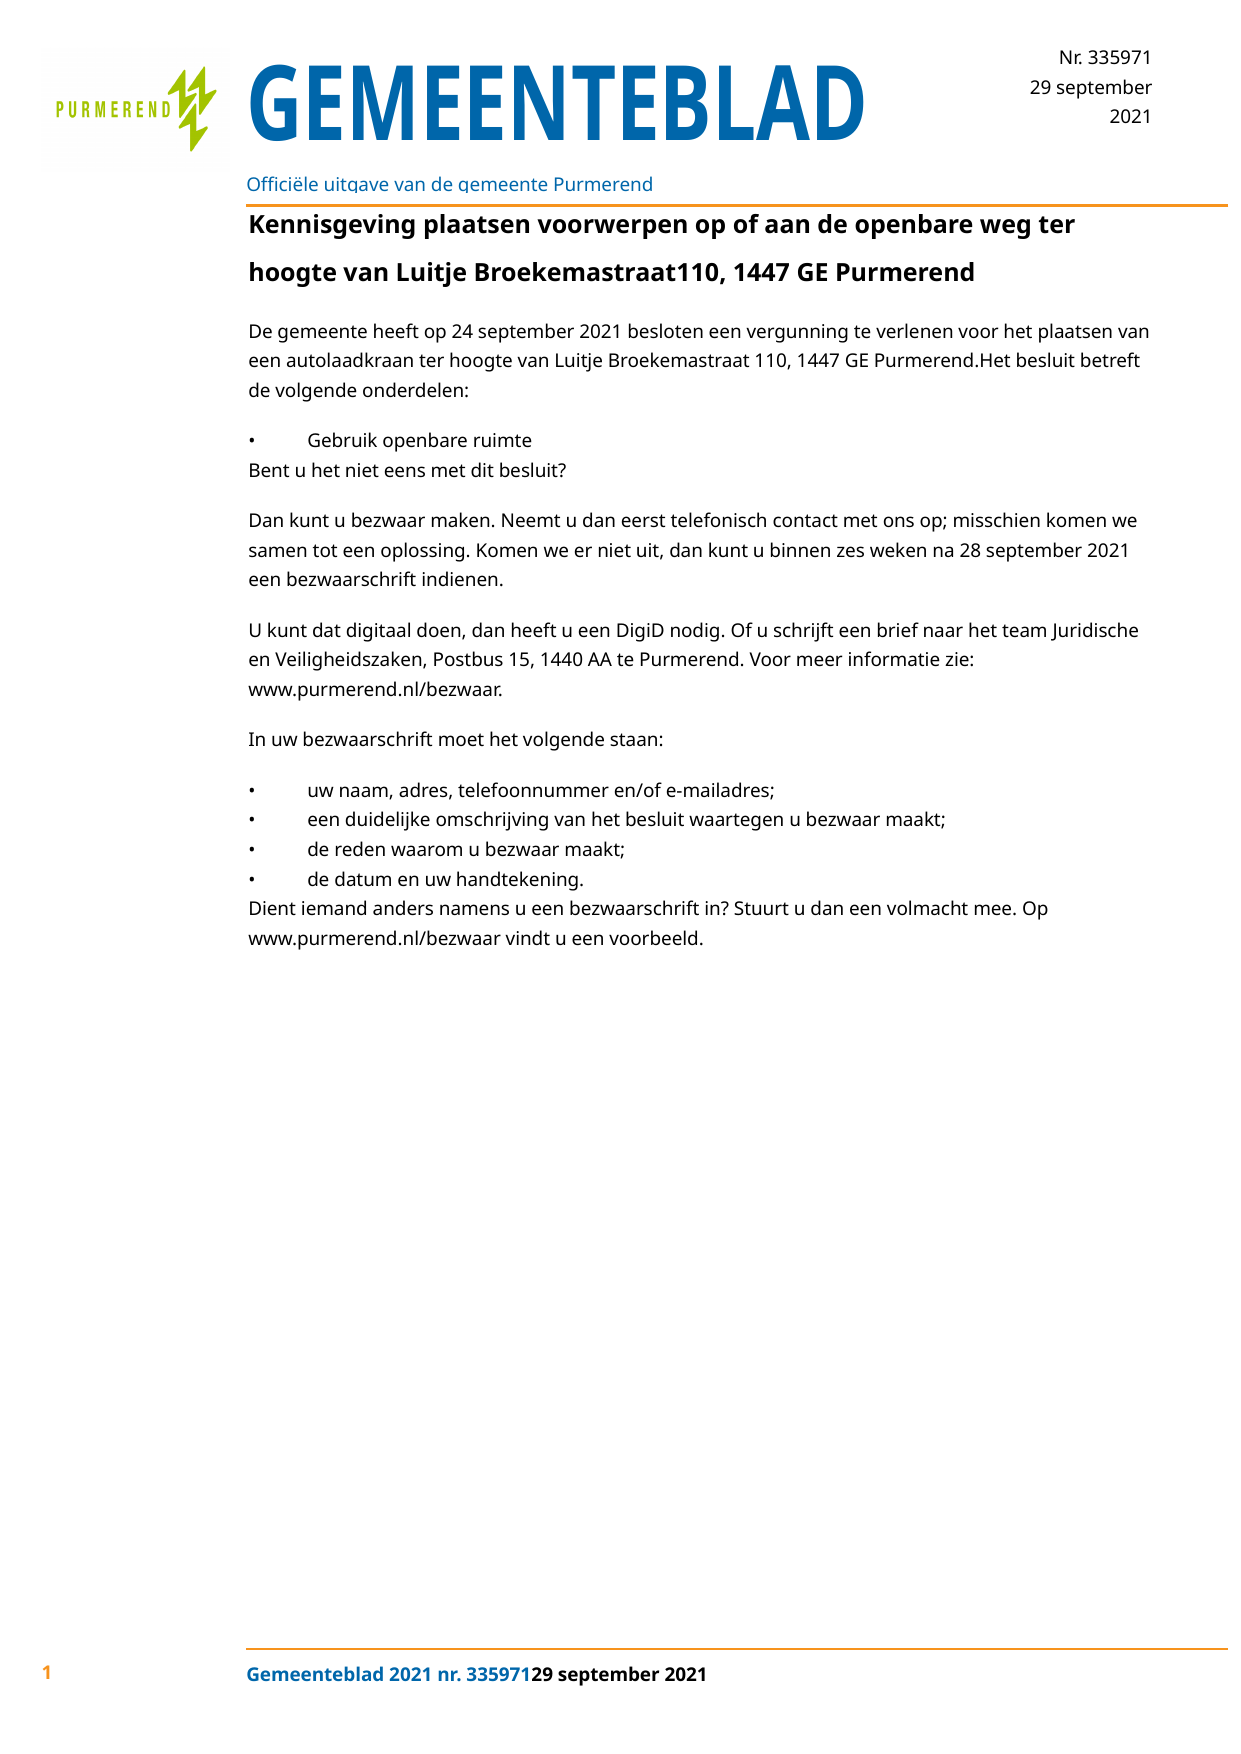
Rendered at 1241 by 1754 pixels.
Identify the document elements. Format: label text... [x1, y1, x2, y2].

list de reden waarom u bezwaar maakt; [248, 836, 1152, 862]
text In uw bezwaarschrift moet het volgende staan: [248, 727, 1152, 752]
list Gebruik openbare ruimte [248, 427, 1152, 453]
text Dan kunt u bezwaar maken. Neemt u dan eerst telefonisch contact met ons op; misschien komen we samen tot een oplossing. Komen we er niet uit, dan kunt u binnen zes weken na 28 september 2021 een bezwaarschrift indienen. [248, 507, 1152, 592]
picture [41, 47, 231, 172]
text Dient iemand anders namens u een bezwaarschrift in? Stuurt u dan een volmacht mee. Op www.purmerend.nl/bezwaar vindt u een voorbeeld. [248, 895, 1152, 951]
text U kunt dat digitaal doen, dan heeft u een DigiD nodig. Of u schrijft een brief naar het team Juridische en Veiligheidszaken, Postbus 15, 1440 AA te Purmerend. Voor meer informatie zie: www.purmerend.nl/bezwaar. [248, 617, 1152, 702]
text Kennisgeving plaatsen voorwerpen op of aan de openbare weg ter hoogte van Luitje Broekemastraat110, 1447 GE Purmerend [248, 207, 1152, 288]
list de datum en uw handtekening. [248, 866, 1152, 892]
text Bent u het niet eens met dit besluit? [248, 457, 1152, 483]
text De gemeente heeft op 24 september 2021 besloten een vergunning te verlenen voor het plaatsen van een autolaadkraan ter hoogte van Luitje Broekemastraat 110, 1447 GE Purmerend.Het besluit betreft de volgende onderdelen: [248, 318, 1152, 403]
list uw naam, adres, telefoonnummer en/of e-mailadres; [248, 777, 1152, 803]
list een duidelijke omschrijving van het besluit waartegen u bezwaar maakt; [248, 807, 1152, 832]
